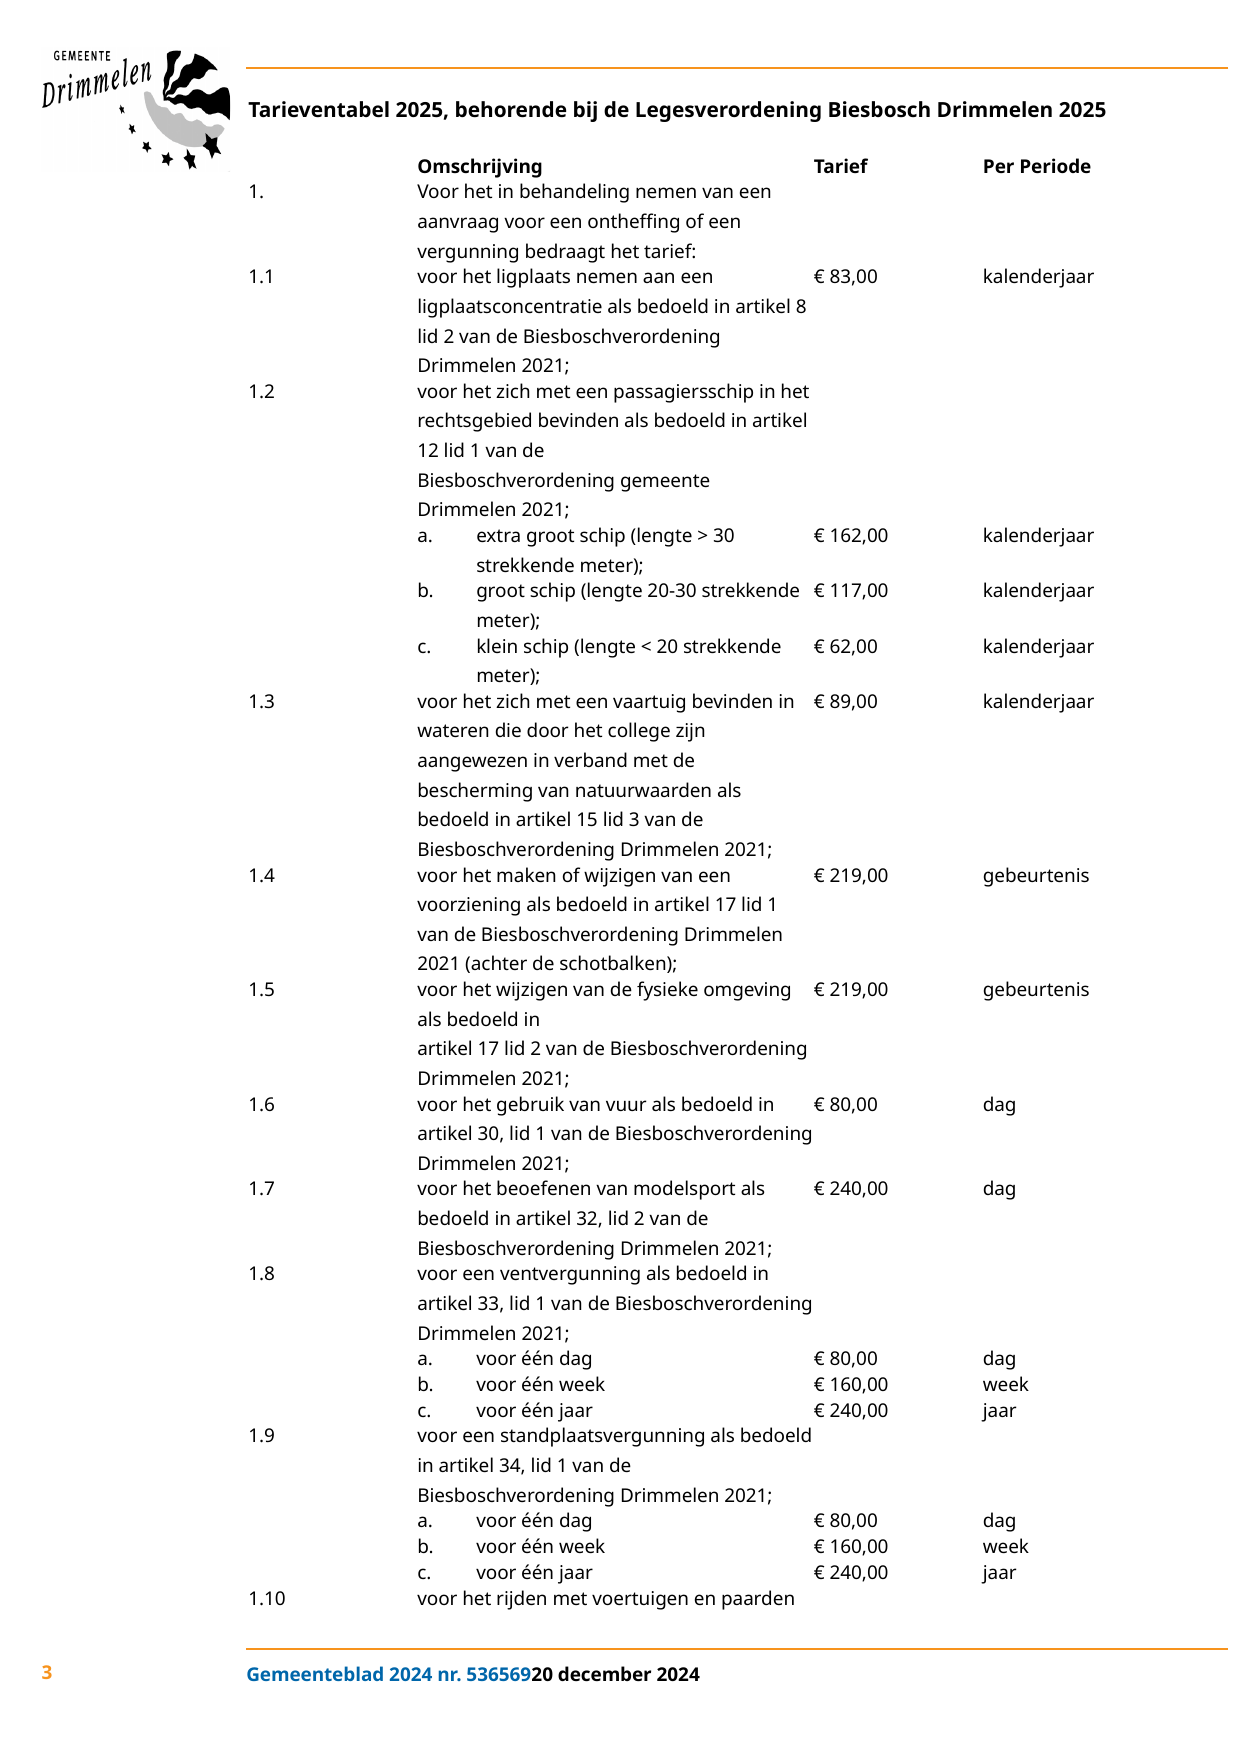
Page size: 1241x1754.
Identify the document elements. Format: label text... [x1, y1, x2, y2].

table_cell voor het zich met een passagiersschip in het rechtsgebied bevinden als bedoeld in artikel 12 lid 1 van de Biesboschverordening gemeente Drimmelen 2021; [417, 378, 814, 522]
table_cell [814, 1585, 983, 1610]
table_header [248, 153, 417, 179]
table_cell [983, 378, 1152, 522]
table_cell extra groot schip (lengte > 30 strekkende meter); [417, 522, 814, 577]
table_cell dag [983, 1091, 1152, 1176]
table_cell [248, 522, 417, 577]
table_cell [248, 633, 417, 688]
table_cell voor een standplaatsvergunning als bedoeld in artikel 34, lid 1 van de Biesboschverordening Drimmelen 2021; [417, 1423, 814, 1507]
table_cell kalenderjaar [983, 633, 1152, 688]
table_cell [248, 578, 417, 633]
table_cell [248, 1559, 417, 1585]
table_header Tarief [814, 153, 983, 179]
table_cell € 80,00 [814, 1345, 983, 1371]
table_cell gebeurtenis [983, 976, 1152, 1091]
table_cell gebeurtenis [983, 862, 1152, 976]
table_cell voor één jaar [417, 1397, 814, 1423]
table_cell kalenderjaar [983, 522, 1152, 577]
table_cell 1.5 [248, 976, 417, 1091]
table_cell jaar [983, 1559, 1152, 1585]
table_cell € 219,00 [814, 862, 983, 976]
table_cell voor één jaar [417, 1559, 814, 1585]
table_cell [814, 1261, 983, 1345]
table_cell 1. [248, 179, 417, 264]
table_cell groot schip (lengte 20-30 strekkende meter); [417, 578, 814, 633]
table_cell € 62,00 [814, 633, 983, 688]
table_cell voor het gebruik van vuur als bedoeld in artikel 30, lid 1 van de Biesboschverordening Drimmelen 2021; [417, 1091, 814, 1176]
table_cell € 160,00 [814, 1371, 983, 1397]
table_cell [983, 1585, 1152, 1610]
table_cell 1.6 [248, 1091, 417, 1176]
table_cell week [983, 1533, 1152, 1559]
table_cell 1.2 [248, 378, 417, 522]
table_cell [248, 1371, 417, 1397]
table_cell kalenderjaar [983, 578, 1152, 633]
table_cell € 240,00 [814, 1397, 983, 1423]
table_cell [248, 1397, 417, 1423]
table_cell voor één dag [417, 1508, 814, 1533]
table_cell voor het zich met een vaartuig bevinden in wateren die door het college zijn aangewezen in verband met de bescherming van natuurwaarden als bedoeld in artikel 15 lid 3 van de Biesboschverordening Drimmelen 2021; [417, 688, 814, 862]
table_cell voor het wijzigen van de fysieke omgeving als bedoeld in artikel 17 lid 2 van de Biesboschverordening Drimmelen 2021; [417, 976, 814, 1091]
table_cell [983, 179, 1152, 264]
table_cell voor het maken of wijzigen van een voorziening als bedoeld in artikel 17 lid 1 van de Biesboschverordening Drimmelen 2021 (achter de schotbalken); [417, 862, 814, 976]
table_cell 1.8 [248, 1261, 417, 1345]
table_cell voor één week [417, 1371, 814, 1397]
table_cell € 80,00 [814, 1091, 983, 1176]
text Tarieventabel 2025, behorende bij de Legesverordening Biesbosch Drimmelen 2025 [248, 95, 1152, 123]
table_cell 1.1 [248, 264, 417, 378]
table_cell [248, 1345, 417, 1371]
table_cell jaar [983, 1397, 1152, 1423]
table_cell [814, 179, 983, 264]
table_cell [248, 1508, 417, 1533]
table_cell € 83,00 [814, 264, 983, 378]
table_cell 1.3 [248, 688, 417, 862]
table_cell 1.7 [248, 1176, 417, 1261]
table_cell 1.4 [248, 862, 417, 976]
table_cell kalenderjaar [983, 688, 1152, 862]
table_cell [983, 1261, 1152, 1345]
table_cell [248, 1533, 417, 1559]
table_cell 1.10 [248, 1585, 417, 1610]
table_cell [983, 1423, 1152, 1507]
table_cell voor één week [417, 1533, 814, 1559]
table_cell € 219,00 [814, 976, 983, 1091]
table_cell € 117,00 [814, 578, 983, 633]
table_header Omschrijving [417, 153, 814, 179]
table_cell [814, 378, 983, 522]
table_cell € 240,00 [814, 1559, 983, 1585]
table_cell dag [983, 1508, 1152, 1533]
table_cell € 80,00 [814, 1508, 983, 1533]
table_cell [814, 1423, 983, 1507]
table_cell voor een ventvergunning als bedoeld in artikel 33, lid 1 van de Biesboschverordening Drimmelen 2021; [417, 1261, 814, 1345]
table_cell dag [983, 1176, 1152, 1261]
table_cell € 240,00 [814, 1176, 983, 1261]
table_cell € 89,00 [814, 688, 983, 862]
table_cell week [983, 1371, 1152, 1397]
table_cell voor het rijden met voertuigen en paarden [417, 1585, 814, 1610]
table_cell dag [983, 1345, 1152, 1371]
table_cell € 160,00 [814, 1533, 983, 1559]
table_cell voor het beoefenen van modelsport als bedoeld in artikel 32, lid 2 van de Biesboschverordening Drimmelen 2021; [417, 1176, 814, 1261]
table_cell kalenderjaar [983, 264, 1152, 378]
table_cell Voor het in behandeling nemen van een aanvraag voor een ontheffing of een vergunning bedraagt het tarief: [417, 179, 814, 264]
table_header Per Periode [983, 153, 1152, 179]
picture [41, 47, 231, 172]
table_cell 1.9 [248, 1423, 417, 1507]
table_cell € 162,00 [814, 522, 983, 577]
table_cell voor één dag [417, 1345, 814, 1371]
table_cell klein schip (lengte < 20 strekkende meter); [417, 633, 814, 688]
table_cell voor het ligplaats nemen aan een ligplaatsconcentratie als bedoeld in artikel 8 lid 2 van de Biesboschverordening Drimmelen 2021; [417, 264, 814, 378]
